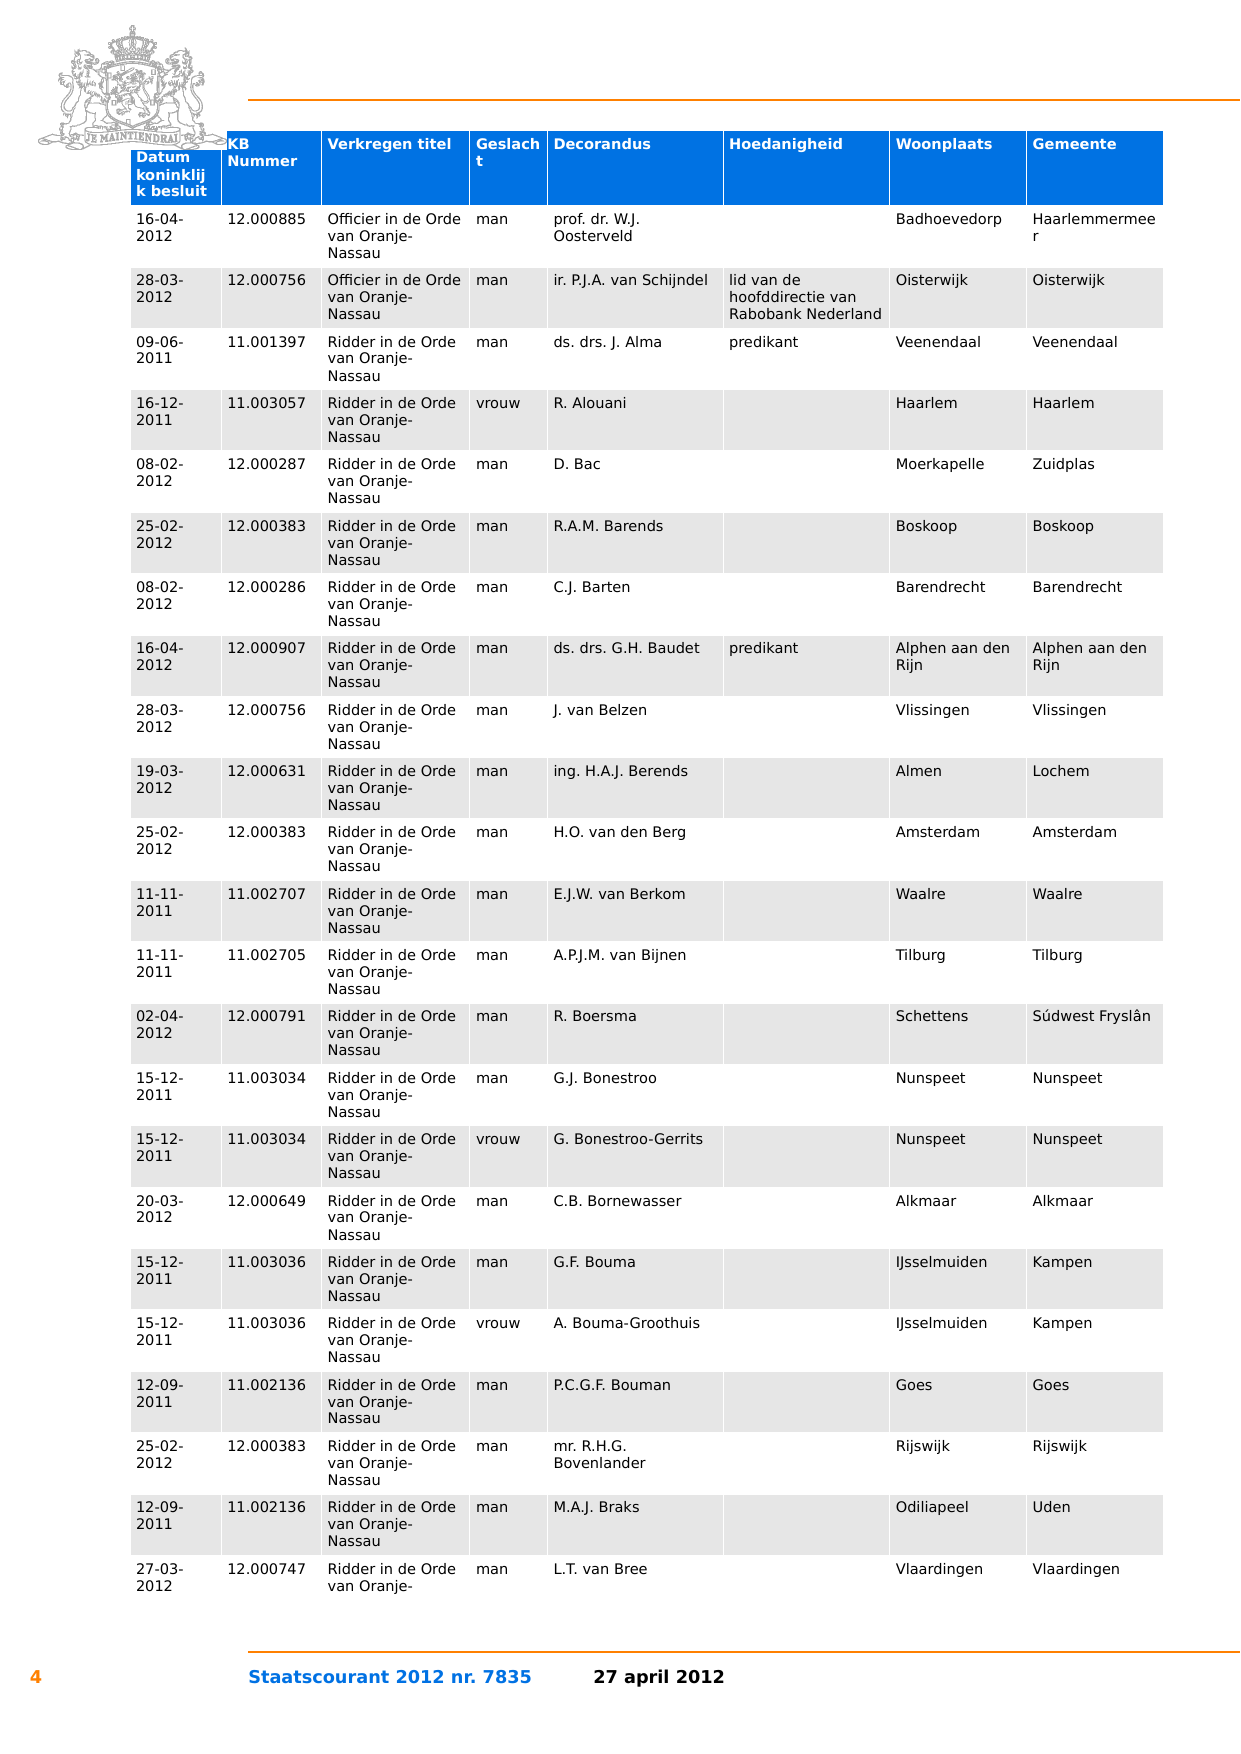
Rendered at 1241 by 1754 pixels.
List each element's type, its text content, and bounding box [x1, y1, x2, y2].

table_cell Ridder in de Orde van Oranje-Nassau [322, 329, 469, 389]
table_cell Badhoevedorp [890, 206, 1026, 266]
table_cell [724, 1433, 889, 1493]
table_cell Vlaardingen [890, 1556, 1026, 1599]
table_cell 12.000383 [222, 513, 321, 573]
table_cell R.A.M. Barends [548, 513, 723, 573]
table_cell Ridder in de Orde van Oranje-Nassau [322, 574, 469, 634]
table_cell man [470, 1372, 547, 1432]
table_cell Ridder in de Orde van Oranje- [322, 1556, 469, 1599]
table_cell Nunspeet [890, 1065, 1026, 1125]
table_cell 12-09-2011 [131, 1495, 221, 1555]
table_cell Ridder in de Orde van Oranje-Nassau [322, 513, 469, 573]
table_cell man [470, 1433, 547, 1493]
table_cell man [470, 1065, 547, 1125]
table_cell Tilburg [890, 942, 1026, 1003]
table_cell R. Boersma [548, 1004, 723, 1064]
table_cell man [470, 268, 547, 328]
table_cell G.F. Bouma [548, 1249, 723, 1309]
table_header Datum koninklijk besluit [131, 150, 221, 205]
table_cell man [470, 451, 547, 512]
table_cell Barendrecht [890, 574, 1026, 634]
table_cell A. Bouma-Groothuis [548, 1310, 723, 1371]
table_cell Rijswijk [890, 1433, 1026, 1493]
table_cell D. Bac [548, 451, 723, 512]
table_cell IJsselmuiden [890, 1310, 1026, 1371]
table_cell M.A.J. Braks [548, 1495, 723, 1555]
table_cell Waalre [890, 881, 1026, 941]
table_header Verkregen titel [322, 131, 469, 205]
table_cell [724, 1065, 889, 1125]
table_cell [724, 758, 889, 818]
table_cell [724, 697, 889, 757]
table_cell 12.000907 [222, 636, 321, 696]
table_cell 11.002136 [222, 1495, 321, 1555]
table_cell man [470, 1249, 547, 1309]
table_cell E.J.W. van Berkom [548, 881, 723, 941]
table_cell Alkmaar [1027, 1188, 1163, 1248]
table_cell [724, 451, 889, 512]
table_cell 12.000383 [222, 820, 321, 880]
table_cell G. Bonestroo-Gerrits [548, 1126, 723, 1187]
table_cell Ridder in de Orde van Oranje-Nassau [322, 820, 469, 880]
table_cell 12.000631 [222, 758, 321, 818]
table_cell A.P.J.M. van Bijnen [548, 942, 723, 1003]
table_cell Officier in de Orde van Oranje-Nassau [322, 206, 469, 266]
table_cell Ridder in de Orde van Oranje-Nassau [322, 881, 469, 941]
table_cell Schettens [890, 1004, 1026, 1064]
table_cell 15-12-2011 [131, 1310, 221, 1371]
table_cell prof. dr. W.J. Oosterveld [548, 206, 723, 266]
table_cell J. van Belzen [548, 697, 723, 757]
table_cell Alphen aan den Rijn [890, 636, 1026, 696]
table_cell 12.000383 [222, 1433, 321, 1493]
table_cell 11.003034 [222, 1065, 321, 1125]
table_cell man [470, 513, 547, 573]
table_cell [724, 1556, 889, 1599]
table_cell ing. H.A.J. Berends [548, 758, 723, 818]
table_cell 16-04-2012 [131, 636, 221, 696]
table_cell 27-03-2012 [131, 1556, 221, 1599]
table_cell Ridder in de Orde van Oranje-Nassau [322, 1249, 469, 1309]
table_cell Ridder in de Orde van Oranje-Nassau [322, 1188, 469, 1248]
table_cell Ridder in de Orde van Oranje-Nassau [322, 390, 469, 450]
table_cell [724, 1004, 889, 1064]
table_cell 19-03-2012 [131, 758, 221, 818]
table_cell [724, 820, 889, 880]
table_header Decorandus [548, 131, 723, 205]
table_cell 16-04-2012 [131, 206, 221, 266]
table_cell 15-12-2011 [131, 1065, 221, 1125]
table_header Hoedanigheid [724, 131, 889, 205]
table_header Geslacht [470, 131, 547, 205]
table_cell ds. drs. G.H. Baudet [548, 636, 723, 696]
table_cell Ridder in de Orde van Oranje-Nassau [322, 1065, 469, 1125]
table_cell [724, 1188, 889, 1248]
table_cell man [470, 1188, 547, 1248]
table_cell 11.003036 [222, 1310, 321, 1371]
table_cell [724, 1372, 889, 1432]
table_cell man [470, 881, 547, 941]
table_cell vrouw [470, 1310, 547, 1371]
table_cell 08-02-2012 [131, 451, 221, 512]
table_cell man [470, 697, 547, 757]
table_cell IJsselmuiden [890, 1249, 1026, 1309]
table_cell [724, 881, 889, 941]
table_cell Vlaardingen [1027, 1556, 1163, 1599]
table_cell ir. P.J.A. van Schijndel [548, 268, 723, 328]
table_cell [724, 1310, 889, 1371]
table_cell Vlissingen [890, 697, 1026, 757]
table_cell 12.000756 [222, 697, 321, 757]
table_cell man [470, 574, 547, 634]
table_cell Oisterwijk [1027, 268, 1163, 328]
table_cell Haarlem [1027, 390, 1163, 450]
table_cell Ridder in de Orde van Oranje-Nassau [322, 1126, 469, 1187]
table_cell Nunspeet [1027, 1126, 1163, 1187]
table_cell Amsterdam [1027, 820, 1163, 880]
table_header KB Nummer [222, 131, 321, 205]
table_cell 12-09-2011 [131, 1372, 221, 1432]
table_cell Kampen [1027, 1310, 1163, 1371]
table_cell 12.000649 [222, 1188, 321, 1248]
table_cell ds. drs. J. Alma [548, 329, 723, 389]
table_cell Ridder in de Orde van Oranje-Nassau [322, 1310, 469, 1371]
table_cell 12.000756 [222, 268, 321, 328]
table_cell man [470, 1495, 547, 1555]
table_cell Goes [1027, 1372, 1163, 1432]
table_cell Veenendaal [1027, 329, 1163, 389]
table_cell 12.000791 [222, 1004, 321, 1064]
table_cell 11-11-2011 [131, 942, 221, 1003]
table_cell Amsterdam [890, 820, 1026, 880]
table_header Woonplaats [890, 131, 1026, 205]
table_cell Nunspeet [1027, 1065, 1163, 1125]
table_cell Barendrecht [1027, 574, 1163, 634]
table_cell Oisterwijk [890, 268, 1026, 328]
table_cell Ridder in de Orde van Oranje-Nassau [322, 1495, 469, 1555]
table_cell Haarlemmermeer [1027, 206, 1163, 266]
table_cell C.J. Barten [548, 574, 723, 634]
table_cell [724, 513, 889, 573]
table_cell P.C.G.F. Bouman [548, 1372, 723, 1432]
table_cell [724, 390, 889, 450]
table_cell 11.003036 [222, 1249, 321, 1309]
table_cell [724, 206, 889, 266]
table_cell Boskoop [1027, 513, 1163, 573]
table_cell Ridder in de Orde van Oranje-Nassau [322, 697, 469, 757]
table_cell R. Alouani [548, 390, 723, 450]
table_cell Odiliapeel [890, 1495, 1026, 1555]
table_cell Lochem [1027, 758, 1163, 818]
table_cell Rijswijk [1027, 1433, 1163, 1493]
table_cell Ridder in de Orde van Oranje-Nassau [322, 1372, 469, 1432]
table_cell lid van de hoofddirectie van Rabobank Nederland [724, 268, 889, 328]
table_cell man [470, 1556, 547, 1599]
table_header Gemeente [1027, 131, 1163, 205]
table_cell man [470, 329, 547, 389]
table_cell Veenendaal [890, 329, 1026, 389]
table_cell 15-12-2011 [131, 1126, 221, 1187]
table_cell C.B. Bornewasser [548, 1188, 723, 1248]
table_cell H.O. van den Berg [548, 820, 723, 880]
table_cell Officier in de Orde van Oranje-Nassau [322, 268, 469, 328]
table_cell Goes [890, 1372, 1026, 1432]
table_cell 25-02-2012 [131, 513, 221, 573]
table_cell mr. R.H.G. Bovenlander [548, 1433, 723, 1493]
table_cell 12.000747 [222, 1556, 321, 1599]
table_cell Almen [890, 758, 1026, 818]
table_cell man [470, 820, 547, 880]
table_cell [724, 942, 889, 1003]
table_cell 15-12-2011 [131, 1249, 221, 1309]
table_cell 16-12-2011 [131, 390, 221, 450]
table_cell 25-02-2012 [131, 820, 221, 880]
table_cell 25-02-2012 [131, 1433, 221, 1493]
table_cell 11.002705 [222, 942, 321, 1003]
table_cell [724, 1249, 889, 1309]
table_cell Tilburg [1027, 942, 1163, 1003]
table_cell [724, 574, 889, 634]
table_cell man [470, 636, 547, 696]
table_cell [724, 1495, 889, 1555]
table_cell man [470, 1004, 547, 1064]
table_cell 09-06-2011 [131, 329, 221, 389]
table_cell predikant [724, 329, 889, 389]
table_cell man [470, 942, 547, 1003]
table_cell man [470, 758, 547, 818]
table_cell Boskoop [890, 513, 1026, 573]
table_cell G.J. Bonestroo [548, 1065, 723, 1125]
table_cell Moerkapelle [890, 451, 1026, 512]
table_cell vrouw [470, 390, 547, 450]
table_cell 28-03-2012 [131, 697, 221, 757]
table_cell 08-02-2012 [131, 574, 221, 634]
table_cell predikant [724, 636, 889, 696]
table_cell 20-03-2012 [131, 1188, 221, 1248]
table_cell L.T. van Bree [548, 1556, 723, 1599]
table_cell Ridder in de Orde van Oranje-Nassau [322, 942, 469, 1003]
table_cell 12.000286 [222, 574, 321, 634]
table_cell Ridder in de Orde van Oranje-Nassau [322, 1433, 469, 1493]
table_cell Ridder in de Orde van Oranje-Nassau [322, 1004, 469, 1064]
table_cell Uden [1027, 1495, 1163, 1555]
table_cell Ridder in de Orde van Oranje-Nassau [322, 758, 469, 818]
table_cell Waalre [1027, 881, 1163, 941]
picture [38, 25, 227, 150]
table_cell 11.002136 [222, 1372, 321, 1432]
table_cell Ridder in de Orde van Oranje-Nassau [322, 451, 469, 512]
table_cell 11.003057 [222, 390, 321, 450]
table_cell vrouw [470, 1126, 547, 1187]
table_cell 11-11-2011 [131, 881, 221, 941]
table_cell 02-04-2012 [131, 1004, 221, 1064]
table_cell Alphen aan den Rijn [1027, 636, 1163, 696]
table_cell 11.003034 [222, 1126, 321, 1187]
table_cell 28-03-2012 [131, 268, 221, 328]
table_cell 11.001397 [222, 329, 321, 389]
table_cell [724, 1126, 889, 1187]
table_cell 12.000287 [222, 451, 321, 512]
table_cell man [470, 206, 547, 266]
table_cell Haarlem [890, 390, 1026, 450]
table_cell Alkmaar [890, 1188, 1026, 1248]
table_cell Súdwest Fryslân [1027, 1004, 1163, 1064]
table_cell 12.000885 [222, 206, 321, 266]
table_cell 11.002707 [222, 881, 321, 941]
table_cell Zuidplas [1027, 451, 1163, 512]
table_cell Kampen [1027, 1249, 1163, 1309]
table_cell Nunspeet [890, 1126, 1026, 1187]
table_cell Vlissingen [1027, 697, 1163, 757]
table_cell Ridder in de Orde van Oranje-Nassau [322, 636, 469, 696]
